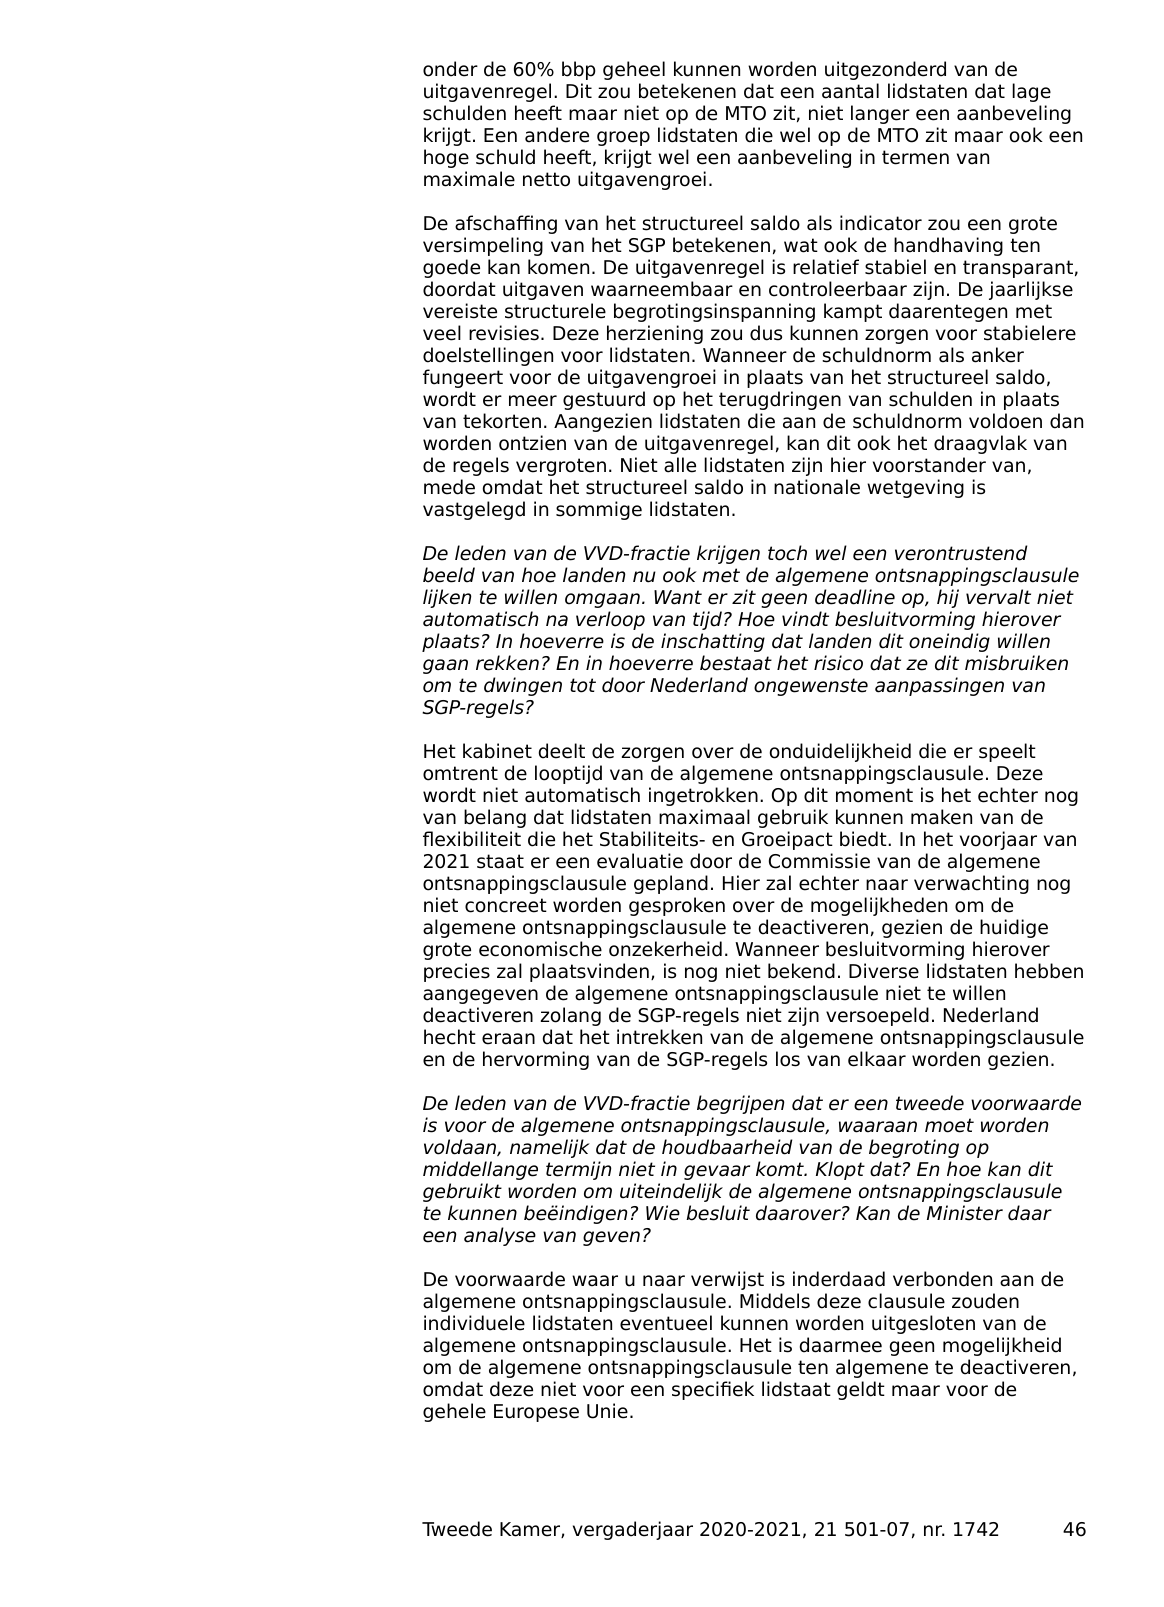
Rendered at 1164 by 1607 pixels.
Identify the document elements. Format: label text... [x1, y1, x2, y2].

text onder de 60% bbp geheel kunnen worden uitgezonderd van de uitgavenregel. Dit zou betekenen dat een aantal lidstaten dat lage schulden heeft maar niet op de MTO zit, niet langer een aanbeveling krijgt. Een andere groep lidstaten die wel op de MTO zit maar ook een hoge schuld heeft, krijgt wel een aanbeveling in termen van maximale netto uitgavengroei. [422, 59, 1087, 191]
text De leden van de VVD-fractie begrijpen dat er een tweede voorwaarde is voor de algemene ontsnappingsclausule, waaraan moet worden voldaan, namelijk dat de houdbaarheid van de begroting op middellange termijn niet in gevaar komt. Klopt dat? En hoe kan dit gebruikt worden om uiteindelijk de algemene ontsnappingsclausule te kunnen beëindigen? Wie besluit daarover? Kan de Minister daar een analyse van geven? [422, 1093, 1087, 1247]
text De afschaffing van het structureel saldo als indicator zou een grote versimpeling van het SGP betekenen, wat ook de handhaving ten goede kan komen. De uitgavenregel is relatief stabiel en transparant, doordat uitgaven waarneembaar en controleerbaar zijn. De jaarlijkse vereiste structurele begrotingsinspanning kampt daarentegen met veel revisies. Deze herziening zou dus kunnen zorgen voor stabielere doelstellingen voor lidstaten. Wanneer de schuldnorm als anker fungeert voor de uitgavengroei in plaats van het structureel saldo, wordt er meer gestuurd op het terugdringen van schulden in plaats van tekorten. Aangezien lidstaten die aan de schuldnorm voldoen dan worden ontzien van de uitgavenregel, kan dit ook het draagvlak van de regels vergroten. Niet alle lidstaten zijn hier voorstander van, mede omdat het structureel saldo in nationale wetgeving is vastgelegd in sommige lidstaten. [422, 213, 1087, 521]
text Het kabinet deelt de zorgen over de onduidelijkheid die er speelt omtrent de looptijd van de algemene ontsnappingsclausule. Deze wordt niet automatisch ingetrokken. Op dit moment is het echter nog van belang dat lidstaten maximaal gebruik kunnen maken van de flexibiliteit die het Stabiliteits- en Groeipact biedt. In het voorjaar van 2021 staat er een evaluatie door de Commissie van de algemene ontsnappingsclausule gepland. Hier zal echter naar verwachting nog niet concreet worden gesproken over de mogelijkheden om de algemene ontsnappingsclausule te deactiveren, gezien de huidige grote economische onzekerheid. Wanneer besluitvorming hierover precies zal plaatsvinden, is nog niet bekend. Diverse lidstaten hebben aangegeven de algemene ontsnappingsclausule niet te willen deactiveren zolang de SGP-regels niet zijn versoepeld. Nederland hecht eraan dat het intrekken van de algemene ontsnappingsclausule en de hervorming van de SGP-regels los van elkaar worden gezien. [422, 741, 1087, 1071]
text De leden van de VVD-fractie krijgen toch wel een verontrustend beeld van hoe landen nu ook met de algemene ontsnappingsclausule lijken te willen omgaan. Want er zit geen deadline op, hij vervalt niet automatisch na verloop van tijd? Hoe vindt besluitvorming hierover plaats? In hoeverre is de inschatting dat landen dit oneindig willen gaan rekken? En in hoeverre bestaat het risico dat ze dit misbruiken om te dwingen tot door Nederland ongewenste aanpassingen van SGP-regels? [422, 543, 1087, 719]
text De voorwaarde waar u naar verwijst is inderdaad verbonden aan de algemene ontsnappingsclausule. Middels deze clausule zouden individuele lidstaten eventueel kunnen worden uitgesloten van de algemene ontsnappingsclausule. Het is daarmee geen mogelijkheid om de algemene ontsnappingsclausule ten algemene te deactiveren, omdat deze niet voor een specifiek lidstaat geldt maar voor de gehele Europese Unie. [422, 1269, 1087, 1423]
